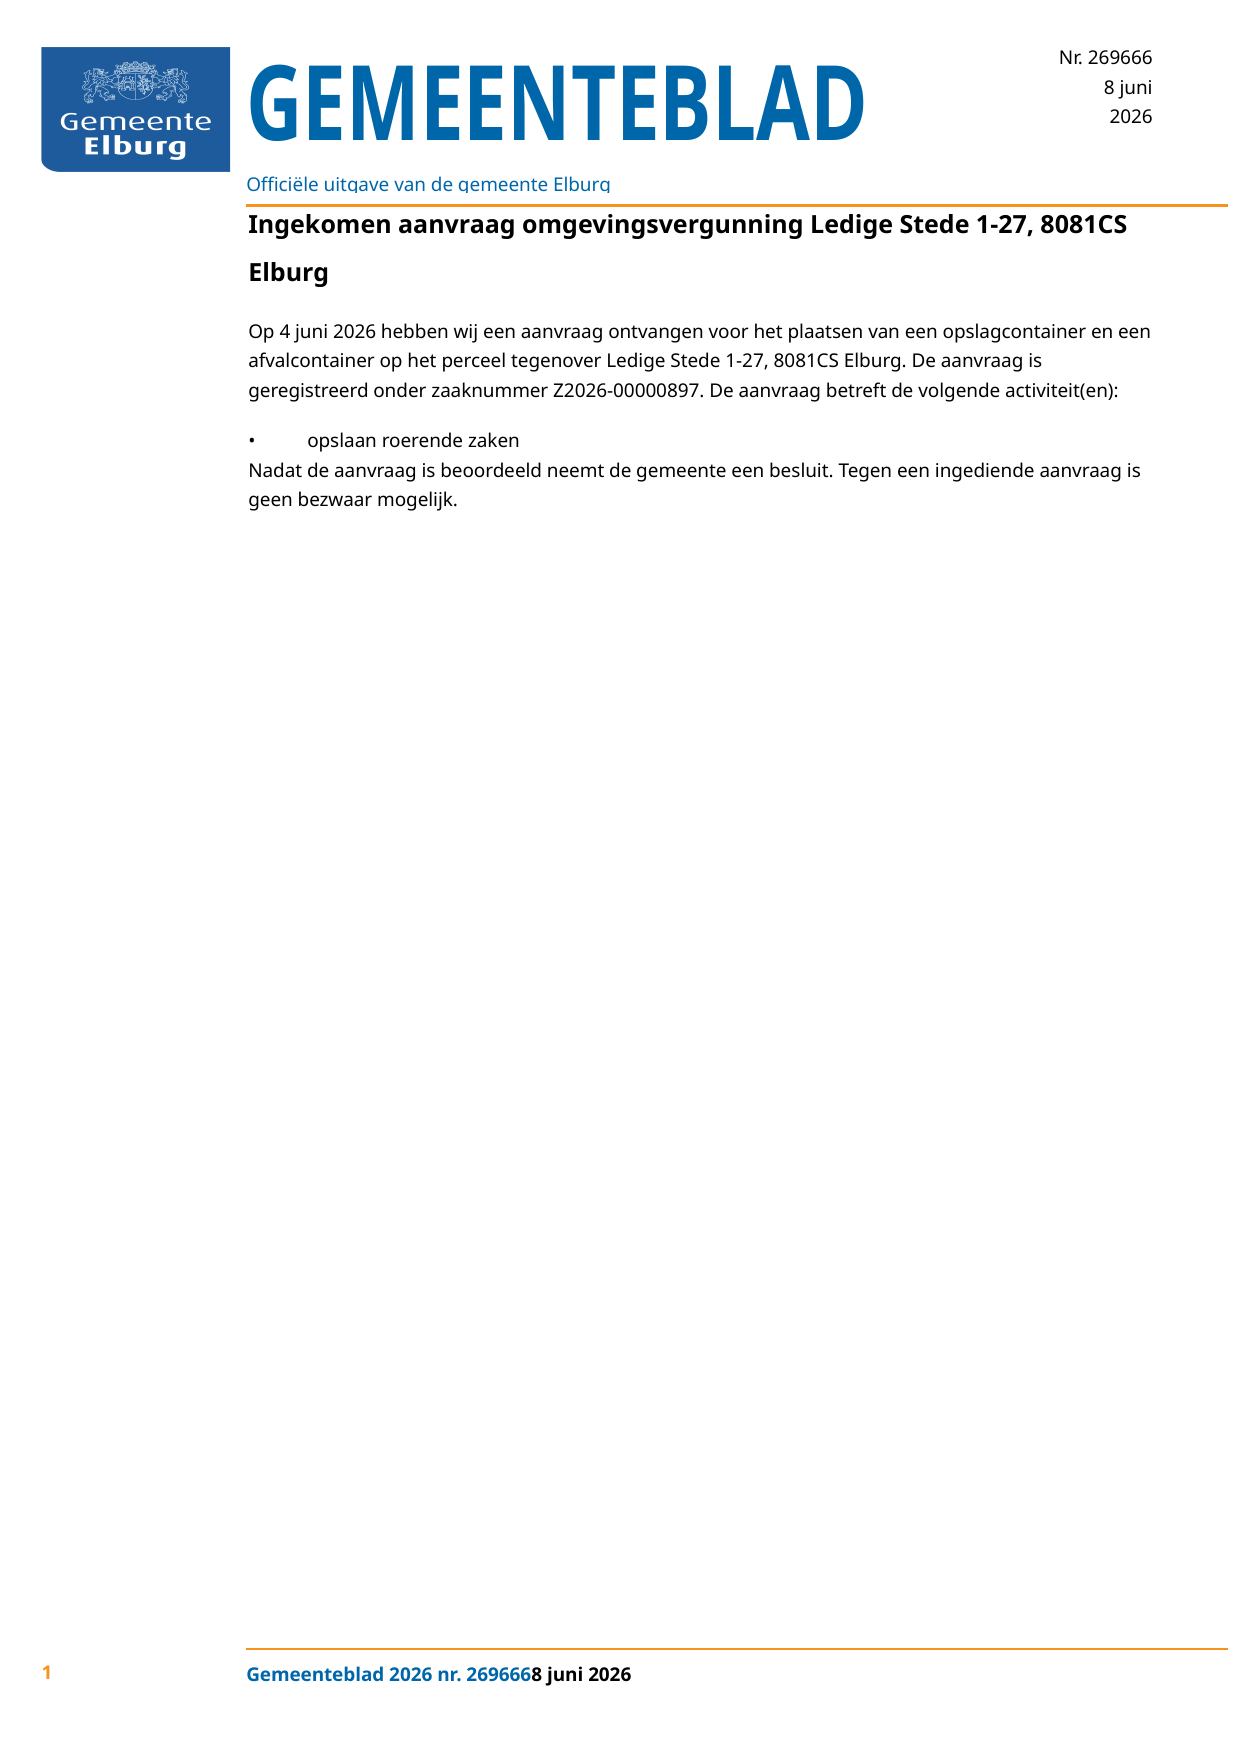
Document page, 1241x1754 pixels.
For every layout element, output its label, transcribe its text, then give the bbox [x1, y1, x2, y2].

picture [41, 47, 231, 172]
text Ingekomen aanvraag omgevingsvergunning Ledige Stede 1-27, 8081CS Elburg [248, 207, 1152, 288]
text Nadat de aanvraag is beoordeeld neemt de gemeente een besluit. Tegen een ingediende aanvraag is geen bezwaar mogelijk. [248, 457, 1152, 512]
list opslaan roerende zaken [248, 427, 1152, 453]
text Op 4 juni 2026 hebben wij een aanvraag ontvangen voor het plaatsen van een opslagcontainer en een afvalcontainer op het perceel tegenover Ledige Stede 1-27, 8081CS Elburg. De aanvraag is geregistreerd onder zaaknummer Z2026-00000897. De aanvraag betreft de volgende activiteit(en): [248, 318, 1152, 403]
